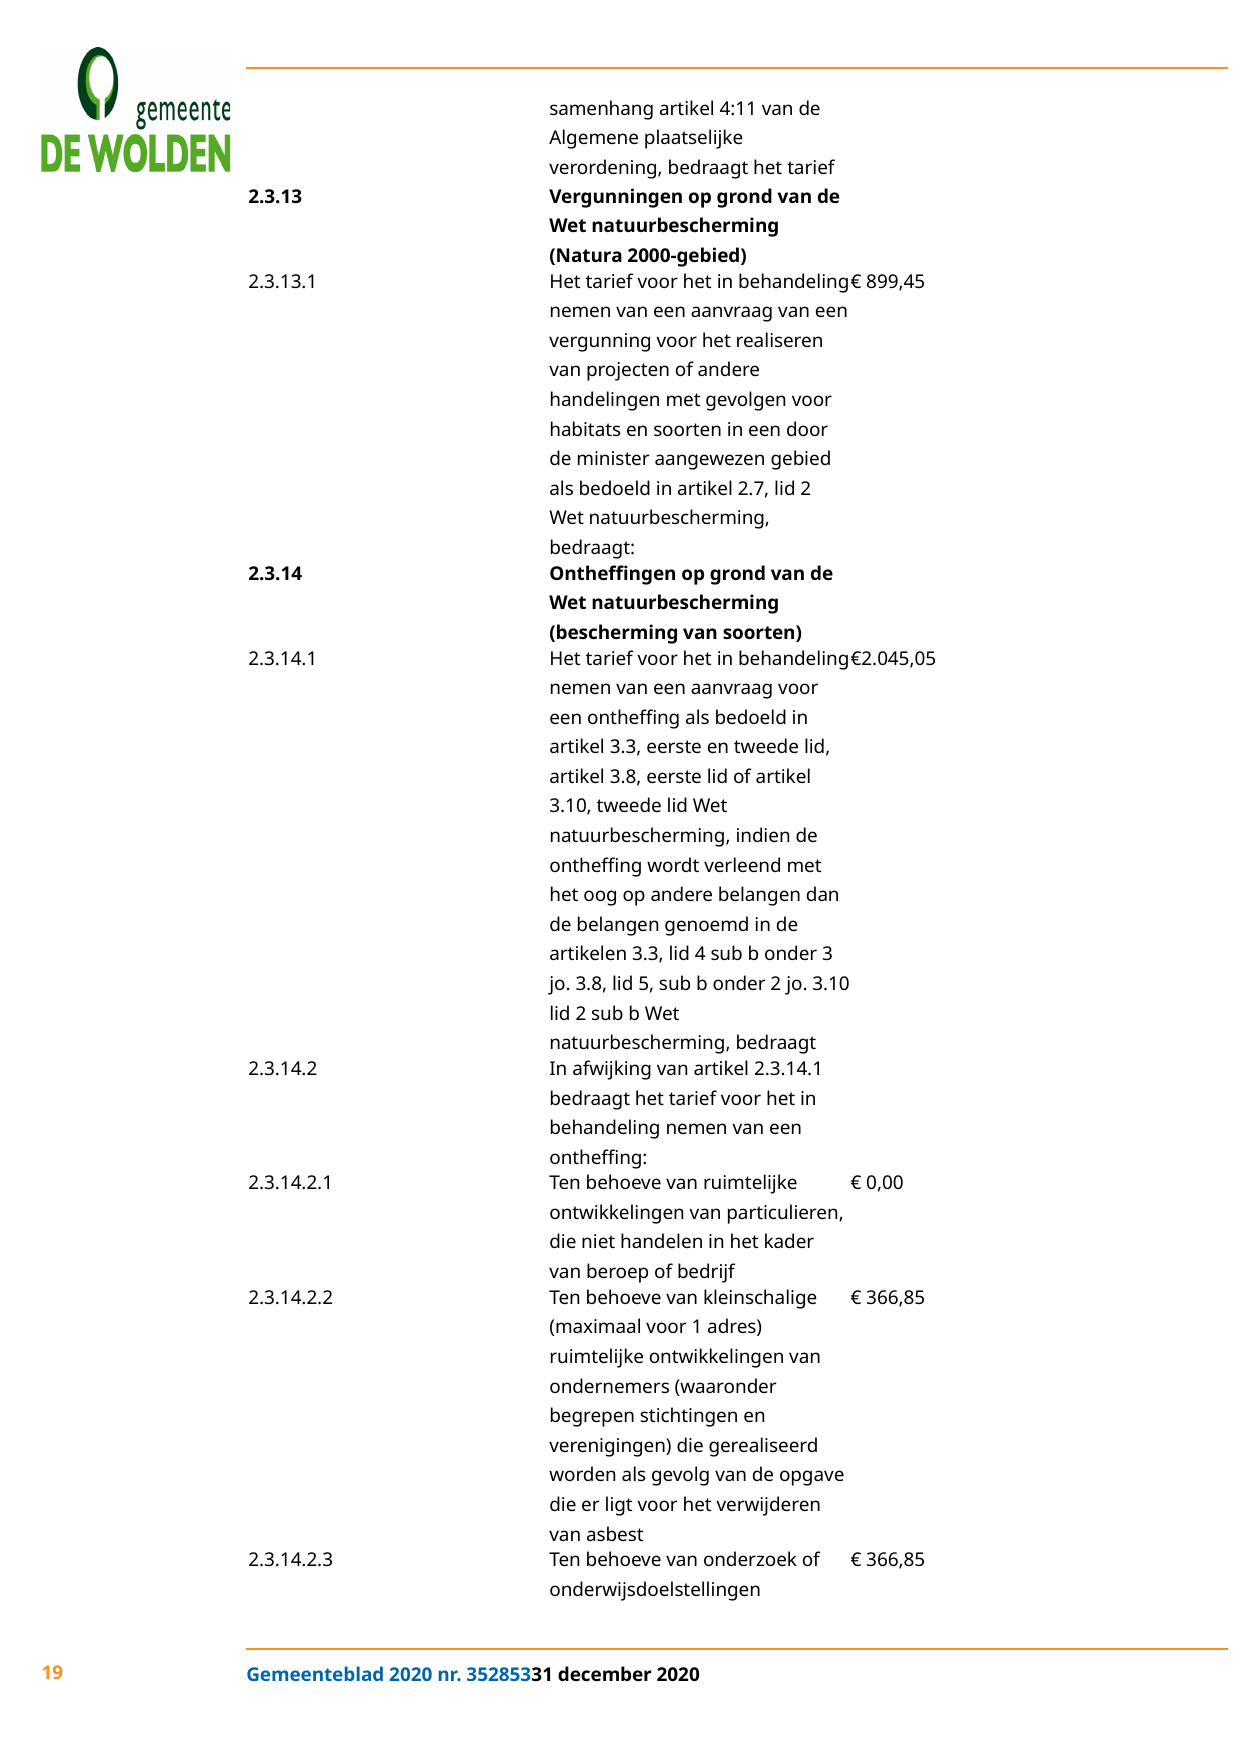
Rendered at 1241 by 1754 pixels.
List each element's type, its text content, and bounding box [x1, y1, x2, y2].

table_cell Het tarief voor het in behandeling nemen van een aanvraag voor een ontheffing als bedoeld in artikel 3.3, eerste en tweede lid, artikel 3.8, eerste lid of artikel 3.10, tweede lid Wet natuurbescherming, indien de ontheffing wordt verleend met het oog op andere belangen dan de belangen genoemd in de artikelen 3.3, lid 4 sub b onder 3 jo. 3.8, lid 5, sub b onder 2 jo. 3.10 lid 2 sub b Wet natuurbescherming, bedraagt [549, 645, 850, 1055]
table_cell Het tarief voor het in behandeling nemen van een aanvraag van een vergunning voor het realiseren van projecten of andere handelingen met gevolgen voor habitats en soorten in een door de minister aangewezen gebied als bedoeld in artikel 2.7, lid 2 Wet natuurbescherming, bedraagt: [549, 268, 850, 560]
table_cell 2.3.14.1 [248, 645, 549, 1055]
table_cell 2.3.14.2.1 [248, 1170, 549, 1284]
table_cell 2.3.14.2.2 [248, 1284, 549, 1546]
table_cell [850, 95, 1152, 180]
table_header Vergunningen op grond van de Wet natuurbescherming (Natura 2000-gebied) [549, 183, 850, 268]
table_cell 2.3.14.2.3 [248, 1546, 549, 1602]
table_cell Ten behoeve van kleinschalige (maximaal voor 1 adres) ruimtelijke ontwikkelingen van ondernemers (waaronder begrepen stichtingen en verenigingen) die gerealiseerd worden als gevolg van de opgave die er ligt voor het verwijderen van asbest [549, 1284, 850, 1546]
table_cell € 899,45 [850, 268, 1152, 560]
table_cell 2.3.13.1 [248, 268, 549, 560]
table_cell Ten behoeve van onderzoek of onderwijsdoelstellingen [549, 1546, 850, 1602]
picture [41, 47, 231, 172]
table_cell €2.045,05 [850, 645, 1152, 1055]
table_cell € 366,85 [850, 1546, 1152, 1602]
table_cell samenhang artikel 4:11 van de Algemene plaatselijke verordening, bedraagt het tarief [549, 95, 850, 180]
table_cell € 0,00 [850, 1170, 1152, 1284]
table_cell 2.3.14 [248, 560, 549, 645]
table_cell In afwijking van artikel 2.3.14.1 bedraagt het tarief voor het in behandeling nemen van een ontheffing: [549, 1055, 850, 1169]
table_cell 2.3.14.2 [248, 1055, 549, 1169]
table_cell Ontheffingen op grond van de Wet natuurbescherming (bescherming van soorten) [549, 560, 850, 645]
table_header 2.3.13 [248, 183, 549, 268]
table_cell Ten behoeve van ruimtelijke ontwikkelingen van particulieren, die niet handelen in het kader van beroep of bedrijf [549, 1170, 850, 1284]
table_cell € 366,85 [850, 1284, 1152, 1546]
table_cell [248, 95, 549, 180]
